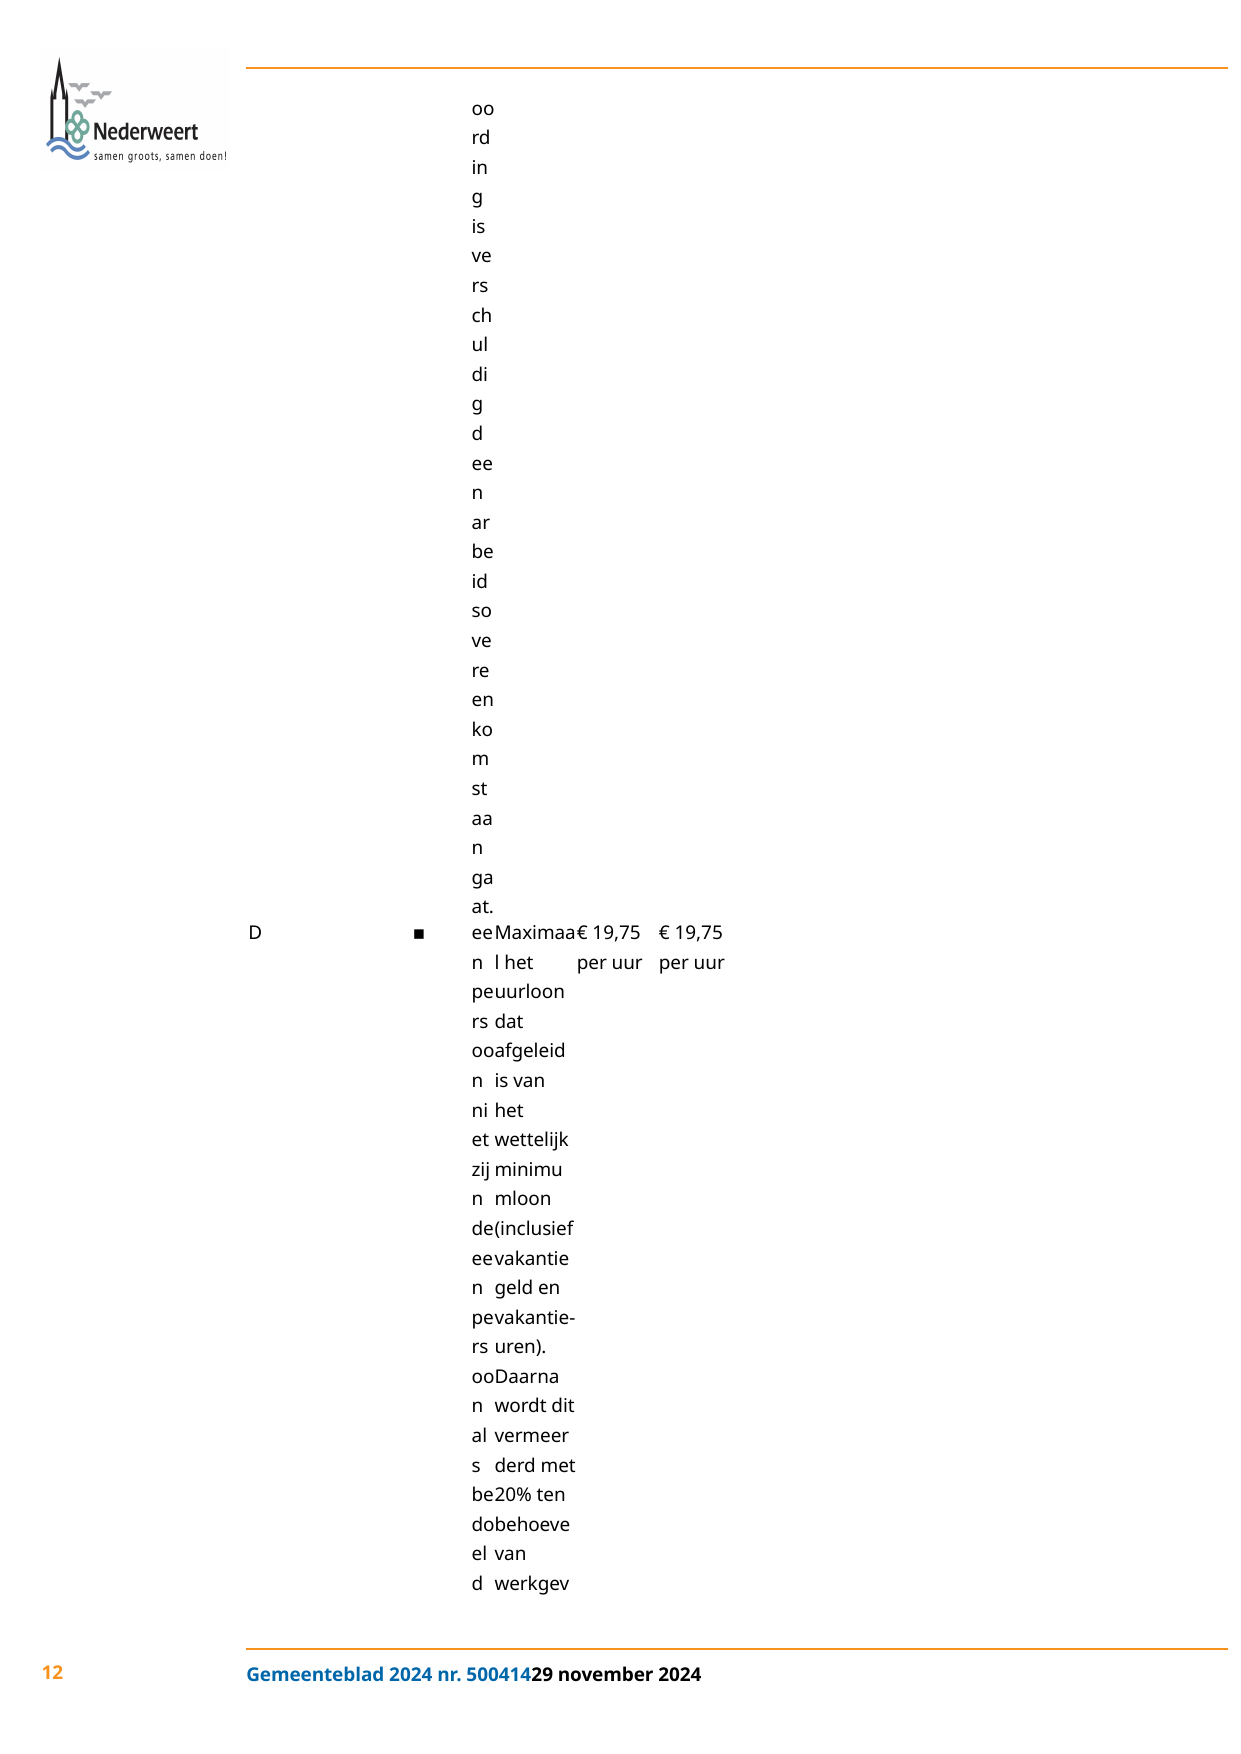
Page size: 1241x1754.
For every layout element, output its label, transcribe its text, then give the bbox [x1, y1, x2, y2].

table_cell [330, 95, 412, 919]
table_cell [987, 919, 1069, 1596]
table_cell [494, 95, 577, 919]
table_cell [741, 919, 823, 1596]
table_cell € 19,75 per uur [577, 919, 659, 1596]
table_cell een persoon niet zijnde een persoon als bedoeld [412, 919, 494, 1596]
table_cell D [248, 919, 330, 1596]
table_cell oording is verschuldigd een arbeidsovereenkomst aangaat. [412, 95, 494, 919]
table_cell Maximaal het uurloon dat afgeleid is van het wettelijk minimumloon (inclusief vakantiegeld en vakantie-uren). Daarna wordt dit vermeerderd met 20% ten behoeve van werkgev [494, 919, 577, 1596]
table_cell [987, 95, 1069, 919]
table_cell € 19,75 per uur [659, 919, 741, 1596]
table_cell [905, 919, 987, 1596]
table_cell [1069, 919, 1152, 1596]
table_cell [659, 95, 741, 919]
table_cell [823, 95, 905, 919]
table_cell [330, 919, 412, 1596]
table_cell [1069, 95, 1152, 919]
table_cell [741, 95, 823, 919]
table_cell [577, 95, 659, 919]
table_cell [248, 95, 330, 919]
table_cell [905, 95, 987, 919]
picture [41, 47, 231, 172]
table_cell [823, 919, 905, 1596]
